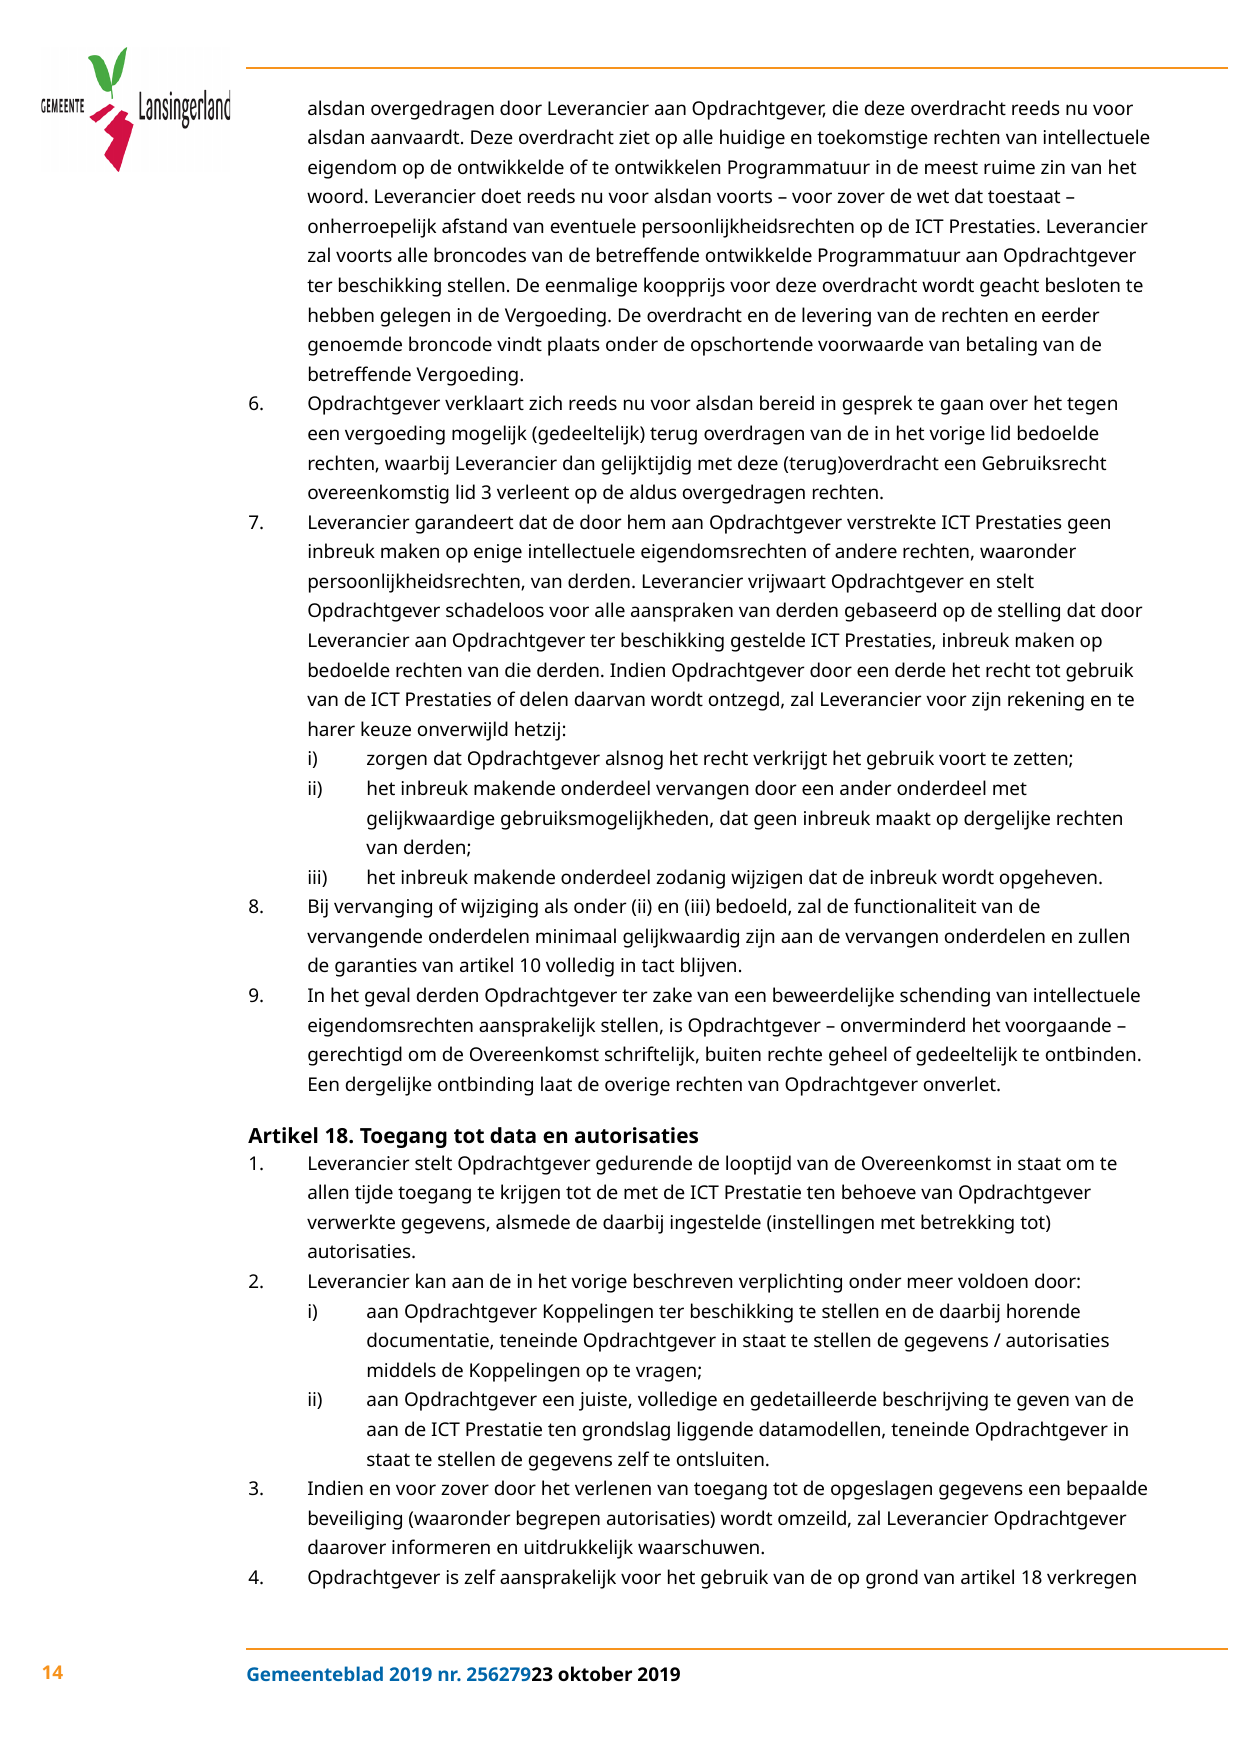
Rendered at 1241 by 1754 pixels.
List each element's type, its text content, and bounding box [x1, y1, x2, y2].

list zorgen dat Opdrachtgever alsnog het recht verkrijgt het gebruik voort te zetten; [307, 746, 1152, 771]
list Leverancier stelt Opdrachtgever gedurende de looptijd van de Overeenkomst in staat om te allen tijde toegang te krijgen tot de met de ICT Prestatie ten behoeve van Opdrachtgever verwerkte gegevens, alsmede de daarbij ingestelde (instellingen met betrekking tot) autorisaties. [248, 1150, 1152, 1264]
list In het geval derden Opdrachtgever ter zake van een beweerdelijke schending van intellectuele eigendomsrechten aansprakelijk stellen, is Opdrachtgever – onverminderd het voorgaande – gerechtigd om de Overeenkomst schriftelijk, buiten rechte geheel of gedeeltelijk te ontbinden. Een dergelijke ontbinding laat de overige rechten van Opdrachtgever onverlet. [248, 982, 1152, 1097]
list aan Opdrachtgever een juiste, volledige en gedetailleerde beschrijving te geven van de aan de ICT Prestatie ten grondslag liggende datamodellen, teneinde Opdrachtgever in staat te stellen de gegevens zelf te ontsluiten. [307, 1387, 1152, 1471]
text Artikel 18. Toegang tot data en autorisaties [248, 1121, 1152, 1150]
list het inbreuk makende onderdeel vervangen door een ander onderdeel met gelijkwaardige gebruiksmogelijkheden, dat geen inbreuk maakt op dergelijke rechten van derden; [307, 775, 1152, 860]
picture [41, 47, 231, 172]
list Bij vervanging of wijziging als onder (ii) en (iii) bedoeld, zal de functionaliteit van de vervangende onderdelen minimaal gelijkwaardig zijn aan de vervangen onderdelen en zullen de garanties van artikel 10 volledig in tact blijven. [248, 893, 1152, 978]
list alsdan overgedragen door Leverancier aan Opdrachtgever, die deze overdracht reeds nu voor alsdan aanvaardt. Deze overdracht ziet op alle huidige en toekomstige rechten van intellectuele eigendom op de ontwikkelde of te ontwikkelen Programmatuur in de meest ruime zin van het woord. Leverancier doet reeds nu voor alsdan voorts – voor zover de wet dat toestaat – onherroepelijk afstand van eventuele persoonlijkheidsrechten op de ICT Prestaties. Leverancier zal voorts alle broncodes van de betreffende ontwikkelde Programmatuur aan Opdrachtgever ter beschikking stellen. De eenmalige koopprijs voor deze overdracht wordt geacht besloten te hebben gelegen in de Vergoeding. De overdracht en de levering van de rechten en eerder genoemde broncode vindt plaats onder de opschortende voorwaarde van betaling van de betreffende Vergoeding. [248, 95, 1152, 387]
list het inbreuk makende onderdeel zodanig wijzigen dat de inbreuk wordt opgeheven. [307, 864, 1152, 890]
list Leverancier garandeert dat de door hem aan Opdrachtgever verstrekte ICT Prestaties geen inbreuk maken op enige intellectuele eigendomsrechten of andere rechten, waaronder persoonlijkheidsrechten, van derden. Leverancier vrijwaart Opdrachtgever en stelt Opdrachtgever schadeloos voor alle aanspraken van derden gebaseerd op de stelling dat door Leverancier aan Opdrachtgever ter beschikking gestelde ICT Prestaties, inbreuk maken op bedoelde rechten van die derden. Indien Opdrachtgever door een derde het recht tot gebruik van de ICT Prestaties of delen daarvan wordt ontzegd, zal Leverancier voor zijn rekening en te harer keuze onverwijld hetzij: [248, 509, 1152, 742]
list Indien en voor zover door het verlenen van toegang tot de opgeslagen gegevens een bepaalde beveiliging (waaronder begrepen autorisaties) wordt omzeild, zal Leverancier Opdrachtgever daarover informeren en uitdrukkelijk waarschuwen. [248, 1475, 1152, 1560]
list Leverancier kan aan de in het vorige beschreven verplichting onder meer voldoen door: [248, 1268, 1152, 1294]
list Opdrachtgever is zelf aansprakelijk voor het gebruik van de op grond van artikel 18 verkregen [248, 1564, 1152, 1590]
list Opdrachtgever verklaart zich reeds nu voor alsdan bereid in gesprek te gaan over het tegen een vergoeding mogelijk (gedeeltelijk) terug overdragen van de in het vorige lid bedoelde rechten, waarbij Leverancier dan gelijktijdig met deze (terug)overdracht een Gebruiksrecht overeenkomstig lid 3 verleent op de aldus overgedragen rechten. [248, 391, 1152, 505]
list aan Opdrachtgever Koppelingen ter beschikking te stellen en de daarbij horende documentatie, teneinde Opdrachtgever in staat te stellen de gegevens / autorisaties middels de Koppelingen op te vragen; [307, 1298, 1152, 1383]
